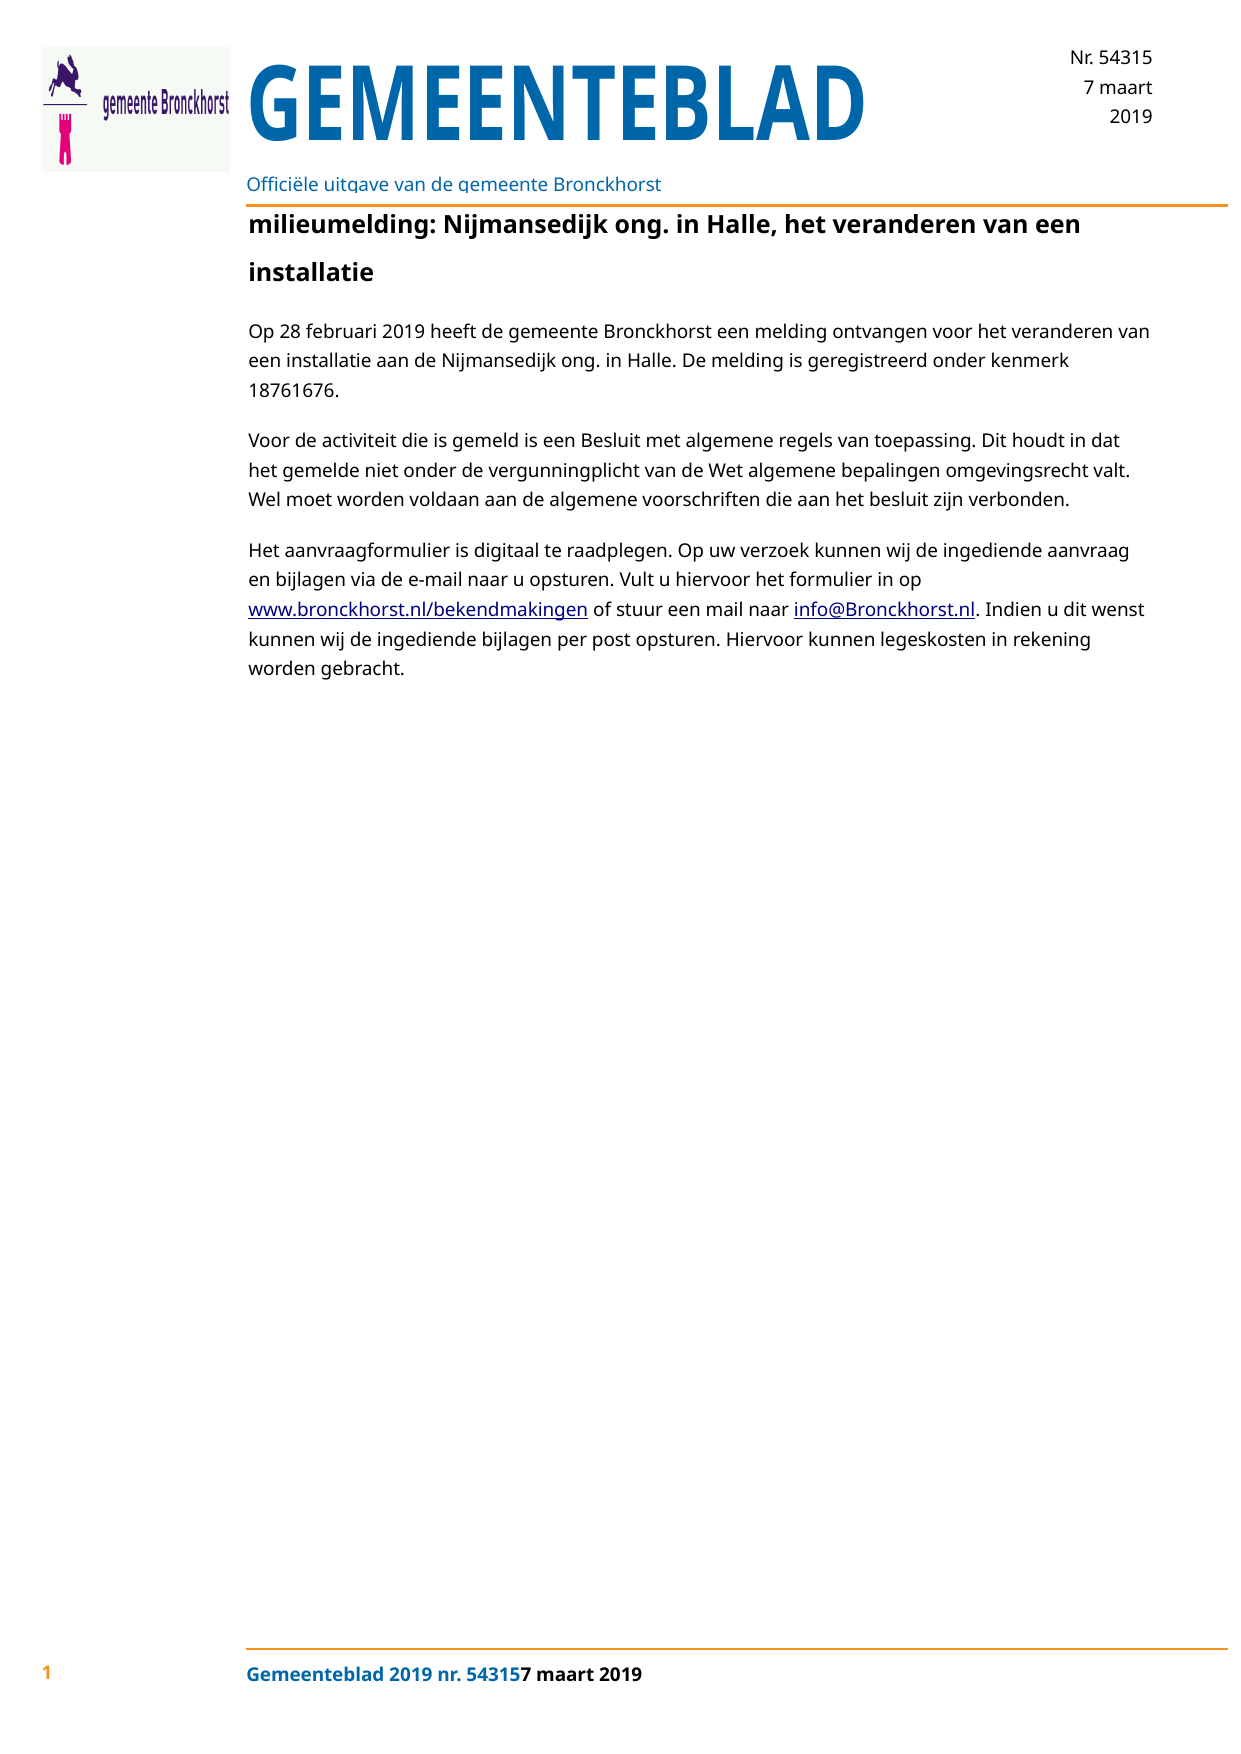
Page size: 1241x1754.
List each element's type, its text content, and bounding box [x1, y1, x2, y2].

text Het aanvraagformulier is digitaal te raadplegen. Op uw verzoek kunnen wij de ingediende aanvraag en bijlagen via de e-mail naar u opsturen. Vult u hiervoor het formulier in op www.bronckhorst.nl/bekendmakingen of stuur een mail naar info@Bronckhorst.nl. Indien u dit wenst kunnen wij de ingediende bijlagen per post opsturen. Hiervoor kunnen legeskosten in rekening worden gebracht. [248, 537, 1152, 681]
picture [41, 47, 231, 172]
text milieumelding: Nijmansedijk ong. in Halle, het veranderen van een installatie [248, 207, 1152, 288]
text Op 28 februari 2019 heeft de gemeente Bronckhorst een melding ontvangen voor het veranderen van een installatie aan de Nijmansedijk ong. in Halle. De melding is geregistreerd onder kenmerk 18761676. [248, 318, 1152, 403]
text Voor de activiteit die is gemeld is een Besluit met algemene regels van toepassing. Dit houdt in dat het gemelde niet onder de vergunningplicht van de Wet algemene bepalingen omgevingsrecht valt. Wel moet worden voldaan aan de algemene voorschriften die aan het besluit zijn verbonden. [248, 427, 1152, 512]
